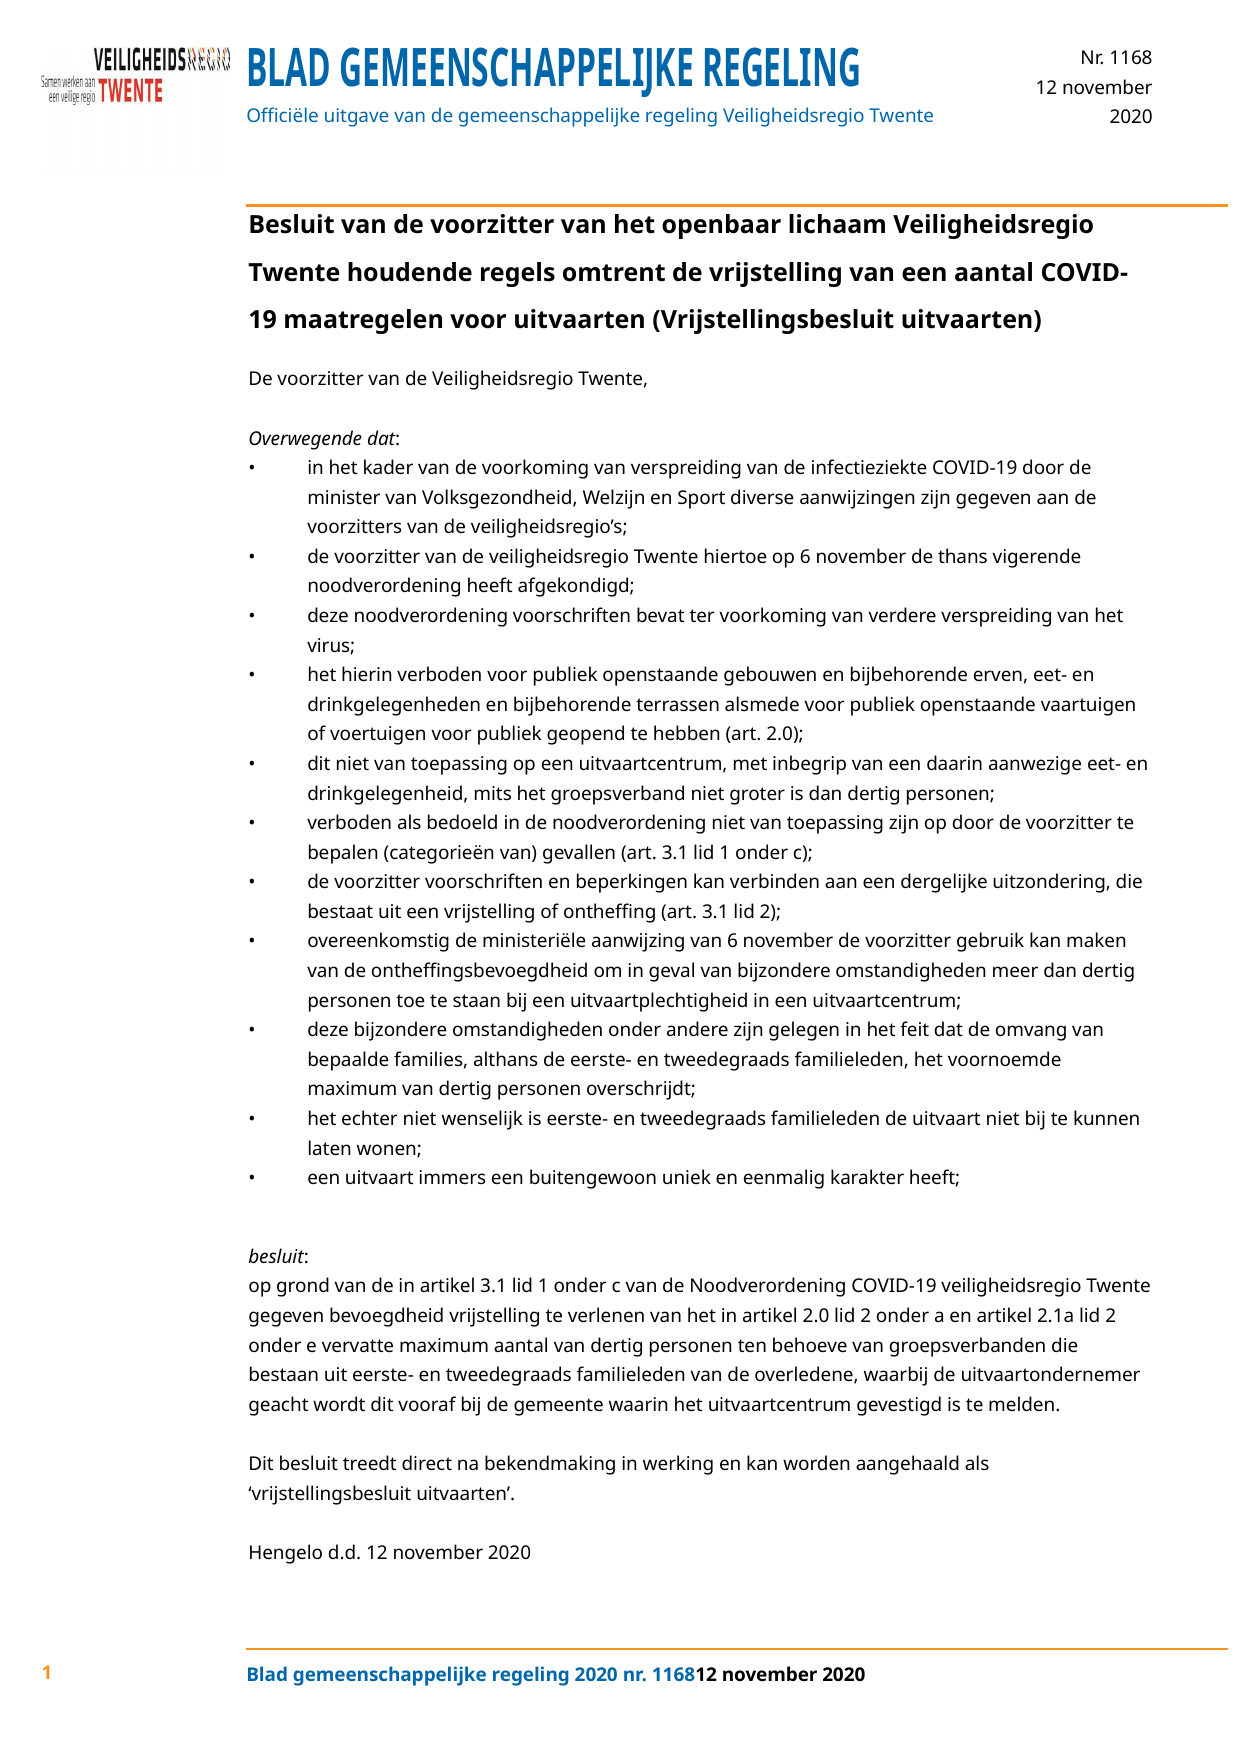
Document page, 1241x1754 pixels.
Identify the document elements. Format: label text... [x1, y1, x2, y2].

text besluit: [248, 1243, 1152, 1269]
text De voorzitter van de Veiligheidsregio Twente, [248, 366, 1152, 391]
list het hierin verboden voor publiek openstaande gebouwen en bijbehorende erven, eet- en drinkgelegenheden en bijbehorende terrassen alsmede voor publiek openstaande vaartuigen of voertuigen voor publiek geopend te hebben (art. 2.0); [248, 661, 1152, 746]
list in het kader van de voorkoming van verspreiding van de infectieziekte COVID-19 door de minister van Volksgezondheid, Welzijn en Sport diverse aanwijzingen zijn gegeven aan de voorzitters van de veiligheidsregio’s; [248, 454, 1152, 539]
list deze noodverordening voorschriften bevat ter voorkoming van verdere verspreiding van het virus; [248, 602, 1152, 657]
list de voorzitter voorschriften en beperkingen kan verbinden aan een dergelijke uitzondering, die bestaat uit een vrijstelling of ontheffing (art. 3.1 lid 2); [248, 868, 1152, 924]
list verboden als bedoeld in de noodverordening niet van toepassing zijn op door de voorzitter te bepalen (categorieën van) gevallen (art. 3.1 lid 1 onder c); [248, 809, 1152, 864]
list de voorzitter van de veiligheidsregio Twente hiertoe op 6 november de thans vigerende noodverordening heeft afgekondigd; [248, 543, 1152, 598]
text Overwegende dat: [248, 425, 1152, 450]
list het echter niet wenselijk is eerste- en tweedegraads familieleden de uitvaart niet bij te kunnen laten wonen; [248, 1105, 1152, 1160]
picture [41, 47, 231, 172]
text op grond van de in artikel 3.1 lid 1 onder c van de Noodverordening COVID-19 veiligheidsregio Twente gegeven bevoegdheid vrijstelling te verlenen van het in artikel 2.0 lid 2 onder a en artikel 2.1a lid 2 onder e vervatte maximum aantal van dertig personen ten behoeve van groepsverbanden die bestaan uit eerste- en tweedegraads familieleden van de overledene, waarbij de uitvaartondernemer geacht wordt dit vooraf bij de gemeente waarin het uitvaartcentrum gevestigd is te melden. [248, 1273, 1152, 1417]
text Besluit van de voorzitter van het openbaar lichaam Veiligheidsregio Twente houdende regels omtrent de vrijstelling van een aantal COVID-19 maatregelen voor uitvaarten (Vrijstellingsbesluit uitvaarten) [248, 207, 1152, 336]
list dit niet van toepassing op een uitvaartcentrum, met inbegrip van een daarin aanwezige eet- en drinkgelegenheid, mits het groepsverband niet groter is dan dertig personen; [248, 750, 1152, 805]
list overeenkomstig de ministeriële aanwijzing van 6 november de voorzitter gebruik kan maken van de ontheffingsbevoegdheid om in geval van bijzondere omstandigheden meer dan dertig personen toe te staan bij een uitvaartplechtigheid in een uitvaartcentrum; [248, 928, 1152, 1012]
text Hengelo d.d. 12 november 2020 [248, 1539, 1152, 1565]
text Dit besluit treedt direct na bekendmaking in werking en kan worden aangehaald als ‘vrijstellingsbesluit uitvaarten’. [248, 1450, 1152, 1506]
list deze bijzondere omstandigheden onder andere zijn gelegen in het feit dat de omvang van bepaalde families, althans de eerste- en tweedegraads familieleden, het voornoemde maximum van dertig personen overschrijdt; [248, 1016, 1152, 1101]
list een uitvaart immers een buitengewoon uniek en eenmalig karakter heeft; [248, 1164, 1152, 1190]
